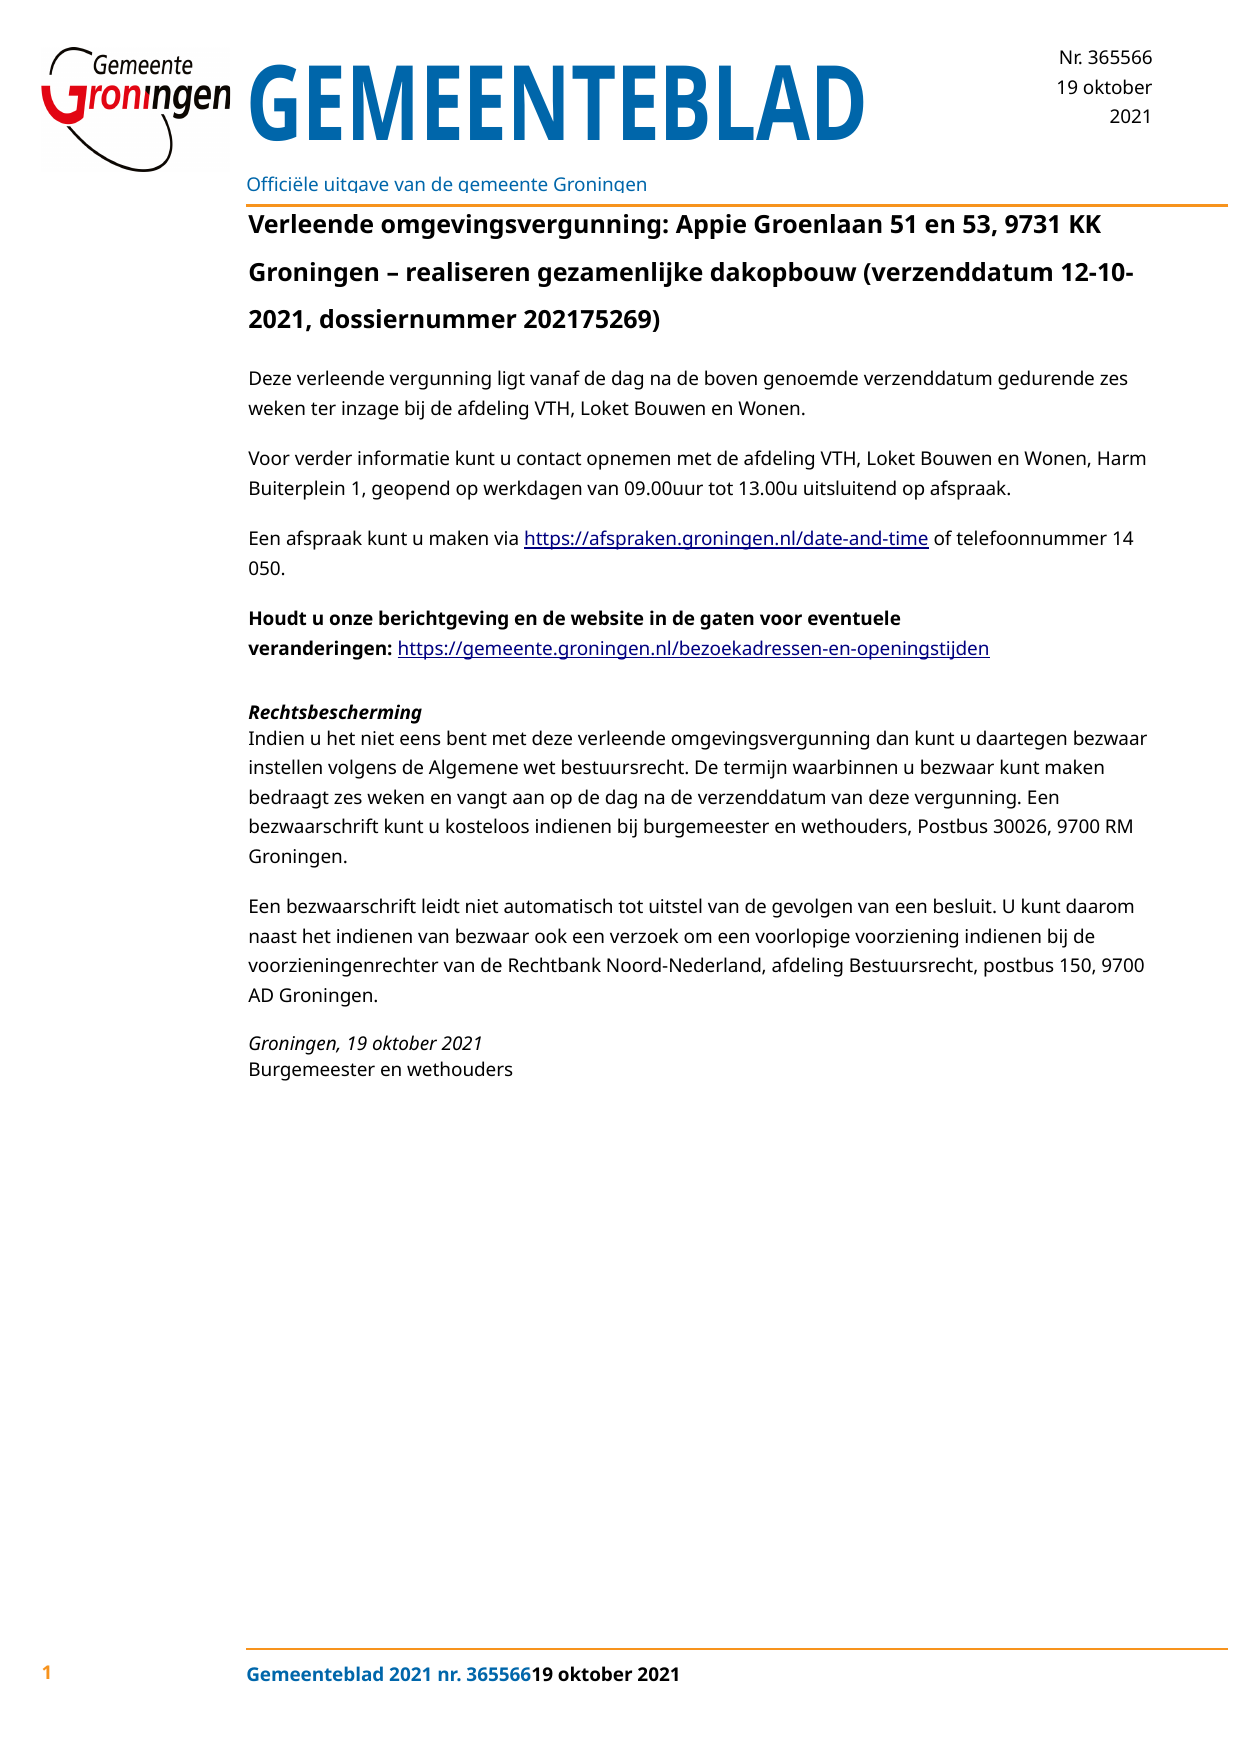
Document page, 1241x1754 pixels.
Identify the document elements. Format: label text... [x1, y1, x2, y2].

picture [41, 47, 231, 172]
text Rechtsbescherming [248, 699, 1152, 725]
text Deze verleende vergunning ligt vanaf de dag na de boven genoemde verzenddatum gedurende zes weken ter inzage bij de afdeling VTH, Loket Bouwen en Wonen. [248, 366, 1152, 421]
text Groningen, 19 oktober 2021 [248, 1030, 1152, 1056]
text Houdt u onze berichtgeving en de website in de gaten voor eventuele veranderingen: https://gemeente.groningen.nl/bezoekadressen-en-openingstijden [248, 606, 1152, 661]
text Een bezwaarschrift leidt niet automatisch tot uitstel van de gevolgen van een besluit. U kunt daarom naast het indienen van bezwaar ook een verzoek om een voorlopige voorziening indienen bij de voorzieningenrechter van de Rechtbank Noord-Nederland, afdeling Bestuursrecht, postbus 150, 9700 AD Groningen. [248, 893, 1152, 1008]
text Verleende omgevingsvergunning: Appie Groenlaan 51 en 53, 9731 KK Groningen – realiseren gezamenlijke dakopbouw (verzenddatum 12-10-2021, dossiernummer 202175269) [248, 207, 1152, 336]
text Een afspraak kunt u maken via https://afspraken.groningen.nl/date-and-time of telefoonnummer 14 050. [248, 526, 1152, 581]
text Burgemeester en wethouders [248, 1056, 1152, 1082]
text Voor verder informatie kunt u contact opnemen met de afdeling VTH, Loket Bouwen en Wonen, Harm Buiterplein 1, geopend op werkdagen van 09.00uur tot 13.00u uitsluitend op afspraak. [248, 446, 1152, 501]
text Indien u het niet eens bent met deze verleende omgevingsvergunning dan kunt u daartegen bezwaar instellen volgens de Algemene wet bestuursrecht. De termijn waarbinnen u bezwaar kunt maken bedraagt zes weken en vangt aan op de dag na de verzenddatum van deze vergunning. Een bezwaarschrift kunt u kosteloos indienen bij burgemeester en wethouders, Postbus 30026, 9700 RM Groningen. [248, 725, 1152, 869]
